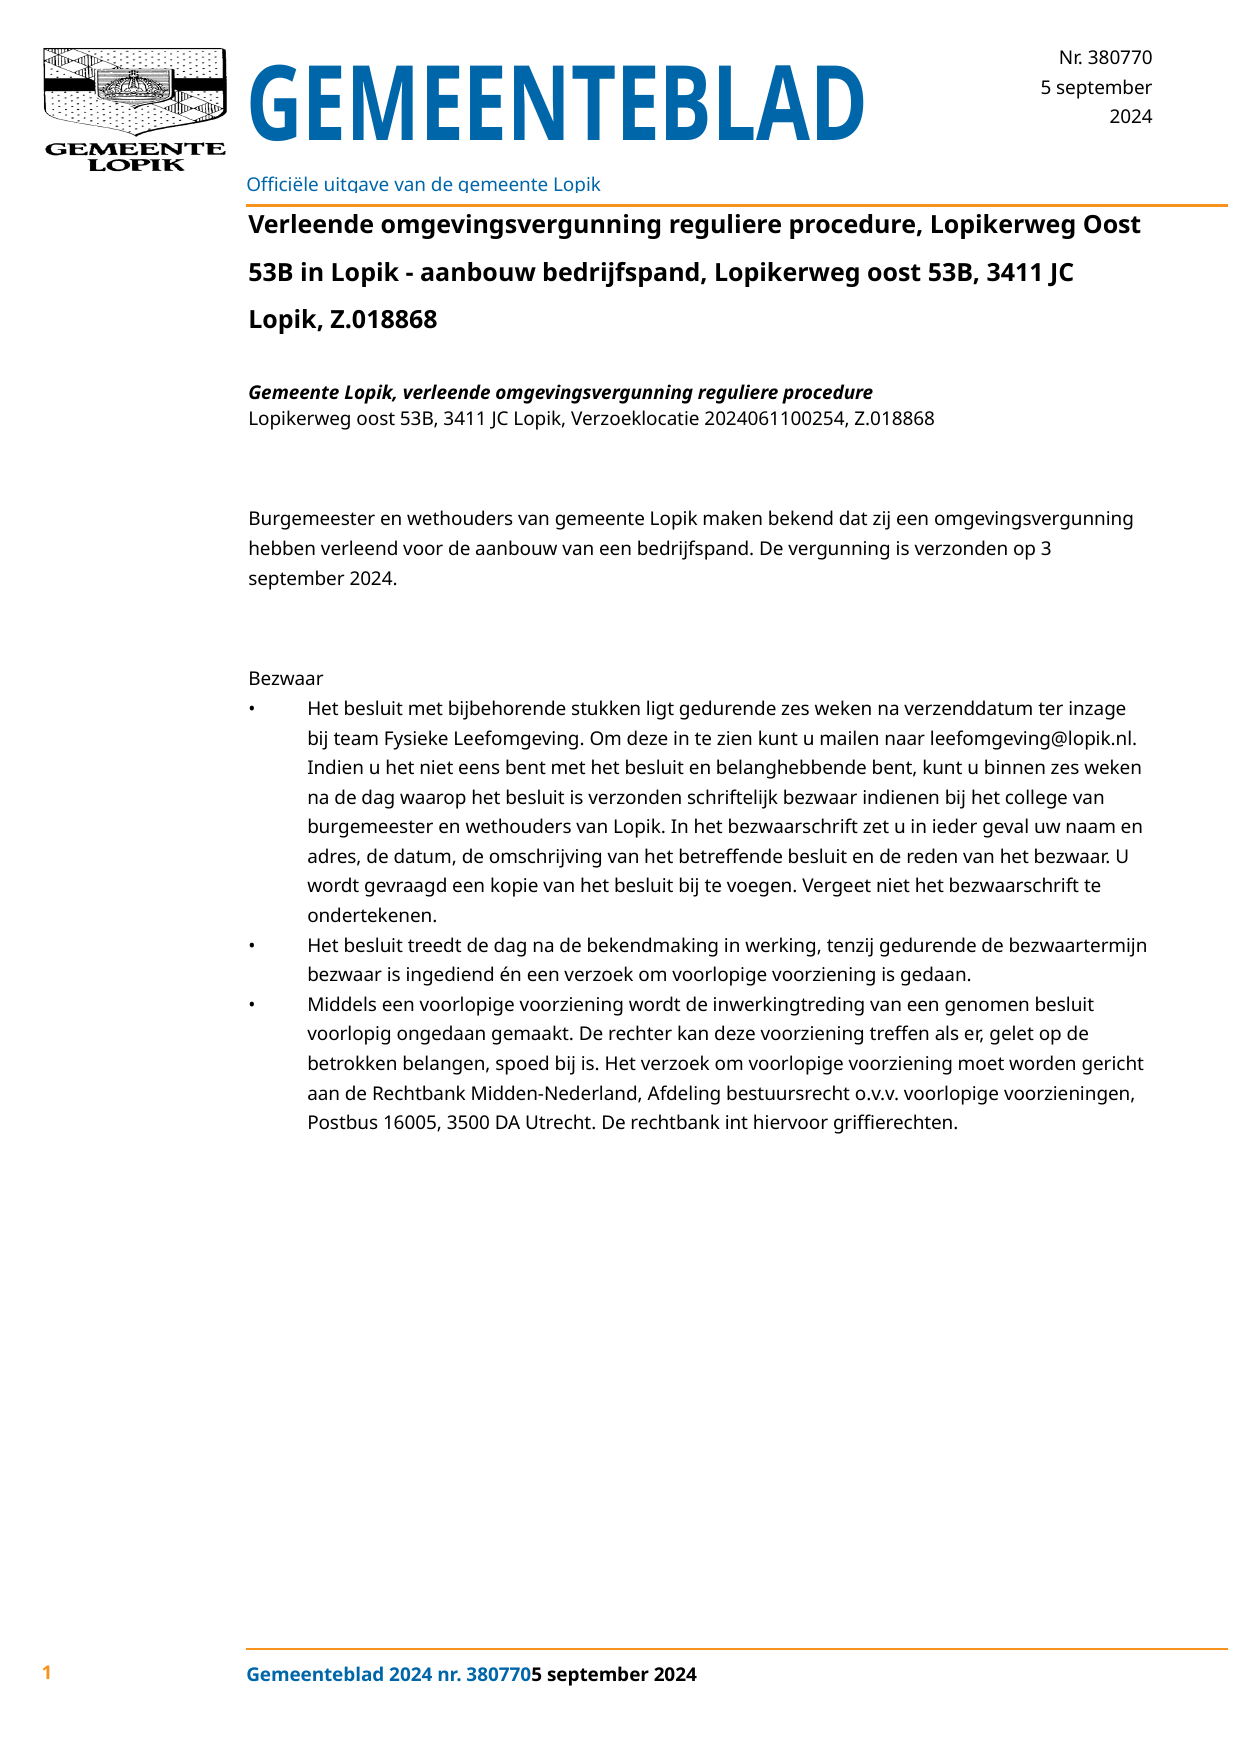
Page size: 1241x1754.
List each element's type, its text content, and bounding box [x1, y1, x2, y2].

text Gemeente Lopik, verleende omgevingsvergunning reguliere procedure [248, 379, 1152, 405]
text Bezwaar [248, 666, 1152, 691]
text Burgemeester en wethouders van gemeente Lopik maken bekend dat zij een omgevingsvergunning hebben verleend voor de aanbouw van een bedrijfspand. De vergunning is verzonden op 3 september 2024. [248, 506, 1152, 591]
text Verleende omgevingsvergunning reguliere procedure, Lopikerweg Oost 53B in Lopik - aanbouw bedrijfspand, Lopikerweg oost 53B, 3411 JC Lopik, Z.018868 [248, 207, 1152, 336]
text Lopikerweg oost 53B, 3411 JC Lopik, Verzoeklocatie 2024061100254, Z.018868 [248, 405, 1152, 431]
list Het besluit treedt de dag na de bekendmaking in werking, tenzij gedurende de bezwaartermijn bezwaar is ingediend én een verzoek om voorlopige voorziening is gedaan. [248, 932, 1152, 987]
list Het besluit met bijbehorende stukken ligt gedurende zes weken na verzenddatum ter inzage bij team Fysieke Leefomgeving. Om deze in te zien kunt u mailen naar leefomgeving@lopik.nl. Indien u het niet eens bent met het besluit en belanghebbende bent, kunt u binnen zes weken na de dag waarop het besluit is verzonden schriftelijk bezwaar indienen bij het college van burgemeester en wethouders van Lopik. In het bezwaarschrift zet u in ieder geval uw naam en adres, de datum, de omschrijving van het betreffende besluit en de reden van het bezwaar. U wordt gevraagd een kopie van het besluit bij te voegen. Vergeet niet het bezwaarschrift te ondertekenen. [248, 695, 1152, 928]
picture [41, 47, 231, 172]
list Middels een voorlopige voorziening wordt de inwerkingtreding van een genomen besluit voorlopig ongedaan gemaakt. De rechter kan deze voorziening treffen als er, gelet op de betrokken belangen, spoed bij is. Het verzoek om voorlopige voorziening moet worden gericht aan de Rechtbank Midden-Nederland, Afdeling bestuursrecht o.v.v. voorlopige voorzieningen, Postbus 16005, 3500 DA Utrecht. De rechtbank int hiervoor griffierechten. [248, 991, 1152, 1135]
